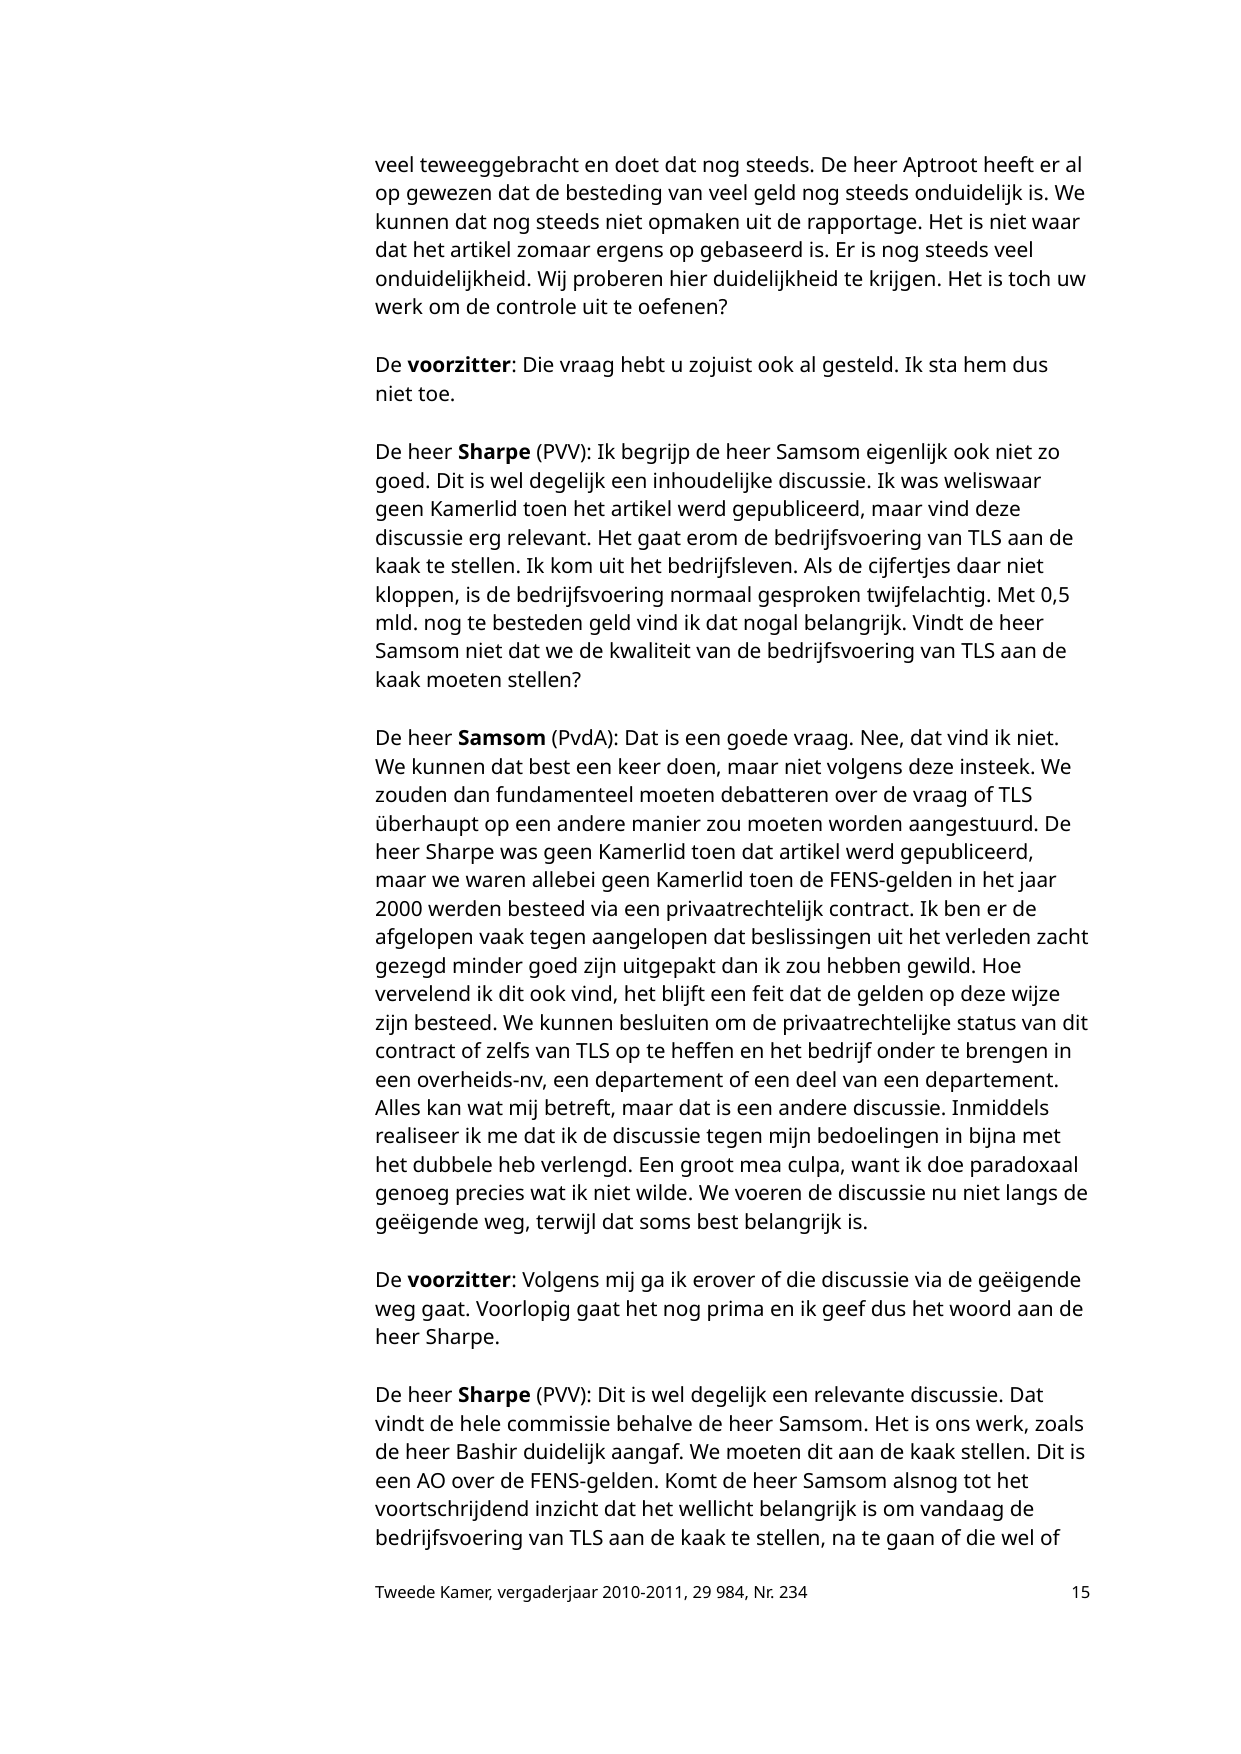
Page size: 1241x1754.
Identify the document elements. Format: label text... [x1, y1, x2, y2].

text veel teweeggebracht en doet dat nog steeds. De heer Aptroot heeft er al op gewezen dat de besteding van veel geld nog steeds onduidelijk is. We kunnen dat nog steeds niet opmaken uit de rapportage. Het is niet waar dat het artikel zomaar ergens op gebaseerd is. Er is nog steeds veel onduidelijkheid. Wij proberen hier duidelijkheid te krijgen. Het is toch uw werk om de controle uit te oefenen? [375, 150, 1090, 321]
text De heer Sharpe (PVV): Dit is wel degelijk een relevante discussie. Dat vindt de hele commissie behalve de heer Samsom. Het is ons werk, zoals de heer Bashir duidelijk aangaf. We moeten dit aan de kaak stellen. Dit is een AO over de FENS-gelden. Komt de heer Samsom alsnog tot het voortschrijdend inzicht dat het wellicht belangrijk is om vandaag de bedrijfsvoering van TLS aan de kaak te stellen, na te gaan of die wel of [375, 1381, 1090, 1551]
text De heer Sharpe (PVV): Ik begrijp de heer Samsom eigenlijk ook niet zo goed. Dit is wel degelijk een inhoudelijke discussie. Ik was weliswaar geen Kamerlid toen het artikel werd gepubliceerd, maar vind deze discussie erg relevant. Het gaat erom de bedrijfsvoering van TLS aan de kaak te stellen. Ik kom uit het bedrijfsleven. Als de cijfertjes daar niet kloppen, is de bedrijfsvoering normaal gesproken twijfelachtig. Met 0,5 mld. nog te besteden geld vind ik dat nogal belangrijk. Vindt de heer Samsom niet dat we de kwaliteit van de bedrijfsvoering van TLS aan de kaak moeten stellen? [375, 437, 1090, 693]
text De heer Samsom (PvdA): Dat is een goede vraag. Nee, dat vind ik niet. We kunnen dat best een keer doen, maar niet volgens deze insteek. We zouden dan fundamenteel moeten debatteren over de vraag of TLS überhaupt op een andere manier zou moeten worden aangestuurd. De heer Sharpe was geen Kamerlid toen dat artikel werd gepubliceerd, maar we waren allebei geen Kamerlid toen de FENS-gelden in het jaar 2000 werden besteed via een privaatrechtelijk contract. Ik ben er de afgelopen vaak tegen aangelopen dat beslissingen uit het verleden zacht gezegd minder goed zijn uitgepakt dan ik zou hebben gewild. Hoe vervelend ik dit ook vind, het blijft een feit dat de gelden op deze wijze zijn besteed. We kunnen besluiten om de privaatrechtelijke status van dit contract of zelfs van TLS op te heffen en het bedrijf onder te brengen in een overheids-nv, een departement of een deel van een departement. Alles kan wat mij betreft, maar dat is een andere discussie. Inmiddels realiseer ik me dat ik de discussie tegen mijn bedoelingen in bijna met het dubbele heb verlengd. Een groot mea culpa, want ik doe paradoxaal genoeg precies wat ik niet wilde. We voeren de discussie nu niet langs de geëigende weg, terwijl dat soms best belangrijk is. [375, 723, 1090, 1235]
text De voorzitter: Volgens mij ga ik erover of die discussie via de geëigende weg gaat. Voorlopig gaat het nog prima en ik geef dus het woord aan de heer Sharpe. [375, 1265, 1090, 1351]
text De voorzitter: Die vraag hebt u zojuist ook al gesteld. Ik sta hem dus niet toe. [375, 351, 1090, 407]
